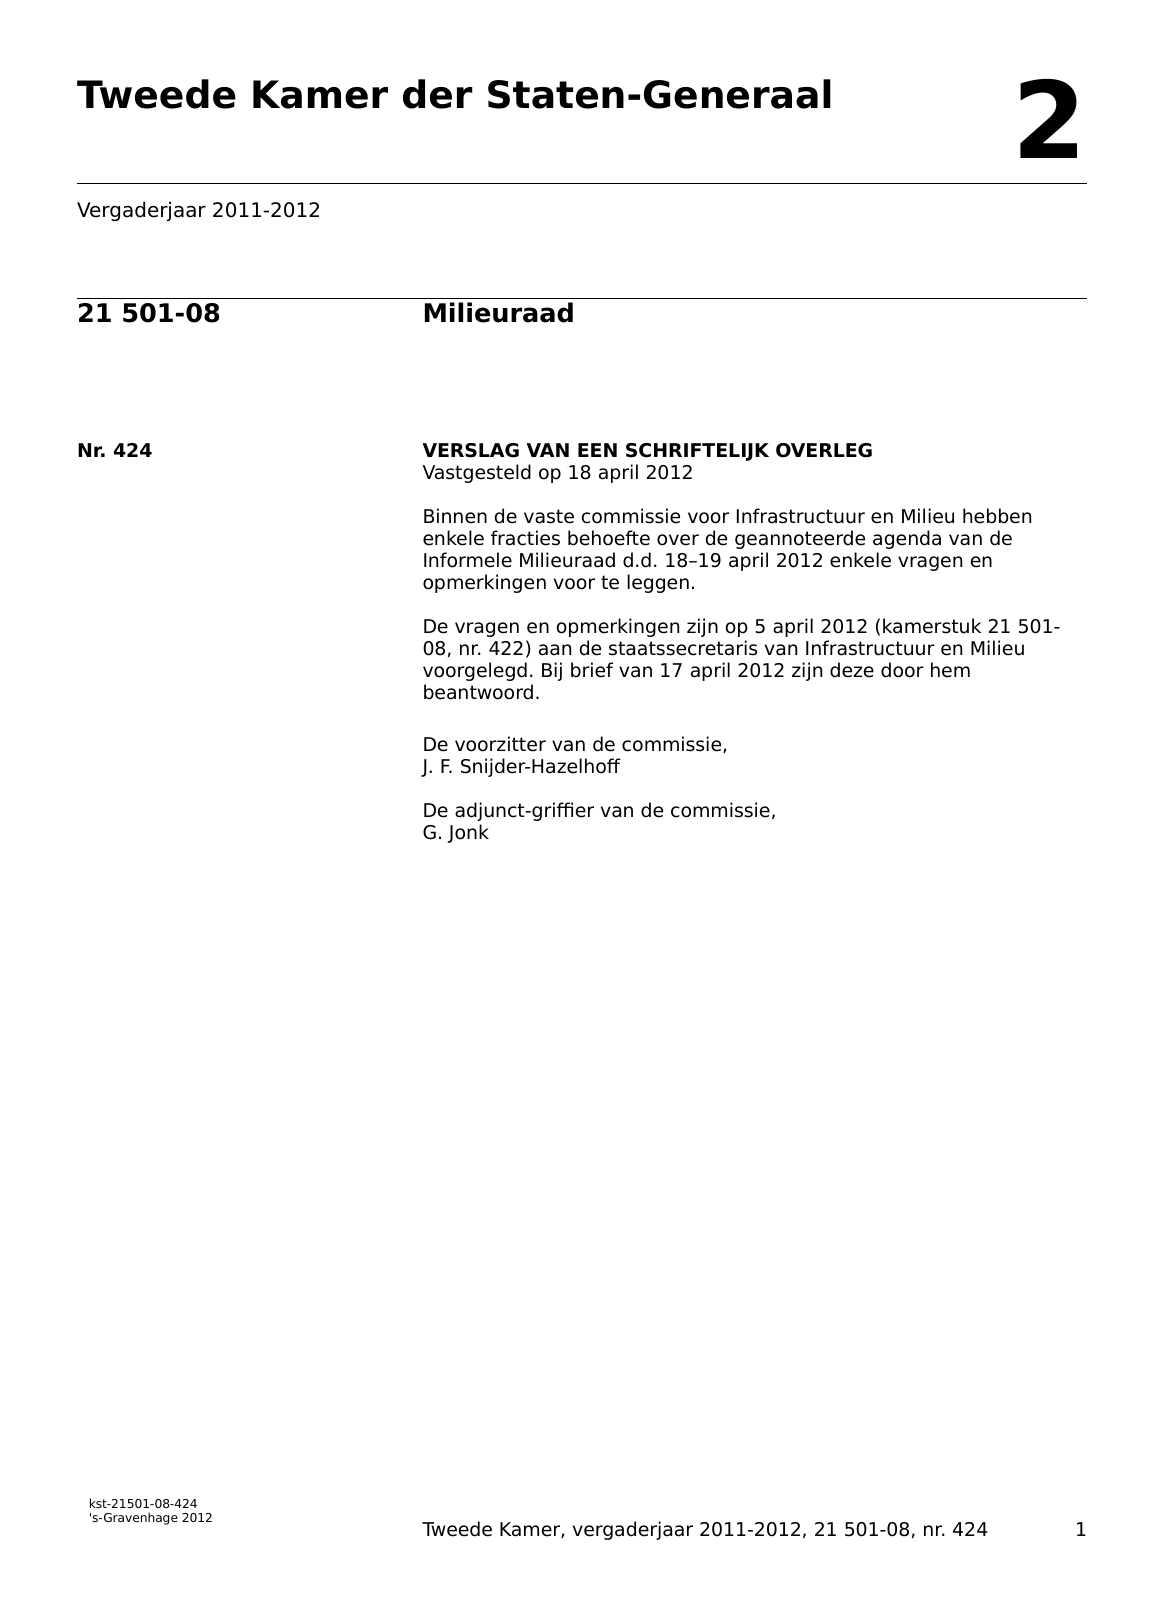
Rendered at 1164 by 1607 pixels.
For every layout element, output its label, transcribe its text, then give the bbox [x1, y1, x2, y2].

table_header 2 [886, 59, 1087, 183]
table_header Tweede Kamer der Staten-Generaal [77, 59, 886, 183]
text 's-Gravenhage 2012 [88, 1511, 323, 1525]
subtitle Nr. 424 VERSLAG VAN EEN SCHRIFTELIJK OVERLEG [77, 440, 1087, 462]
text De voorzitter van de commissie, J. F. Snijder-Hazelhoff [422, 734, 1087, 778]
text Binnen de vaste commissie voor Infrastructuur en Milieu hebben enkele fracties behoefte over de geannoteerde agenda van de Informele Milieuraad d.d. 18–19 april 2012 enkele vragen en opmerkingen voor te leggen. [422, 506, 1087, 594]
text De adjunct-griffier van de commissie, G. Jonk [422, 800, 1087, 844]
text Vastgesteld op 18 april 2012 [422, 462, 1087, 484]
table_cell Vergaderjaar 2011-2012 [77, 184, 1087, 298]
subtitle 21 501-08 Milieuraad [77, 299, 1087, 329]
text kst-21501-08-424 [88, 1497, 323, 1511]
text De vragen en opmerkingen zijn op 5 april 2012 (kamerstuk 21 501-08, nr. 422) aan de staatssecretaris van Infrastructuur en Milieu voorgelegd. Bij brief van 17 april 2012 zijn deze door hem beantwoord. [422, 616, 1087, 704]
